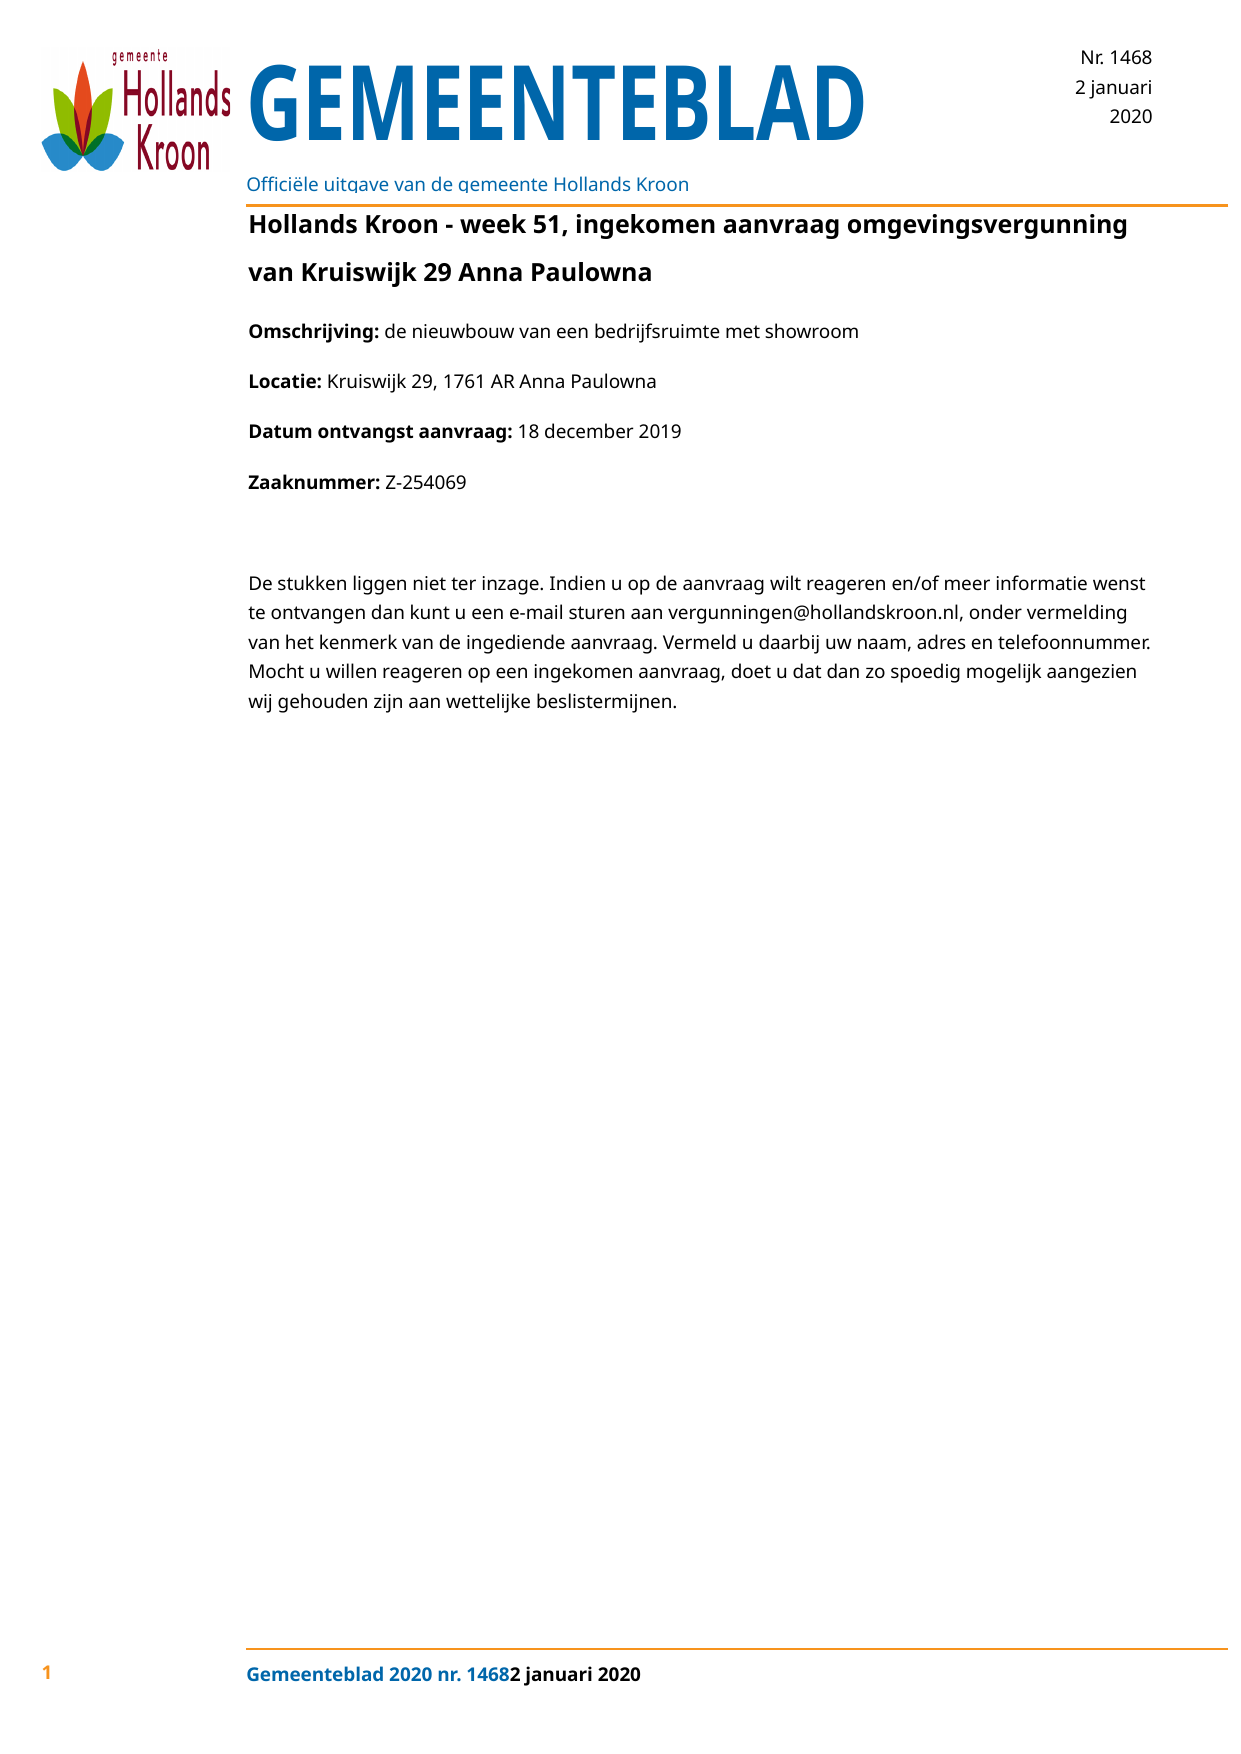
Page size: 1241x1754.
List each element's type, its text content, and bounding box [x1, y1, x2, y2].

text De stukken liggen niet ter inzage. Indien u op de aanvraag wilt reageren en/of meer informatie wenst te ontvangen dan kunt u een e-mail sturen aan vergunningen@hollandskroon.nl, onder vermelding van het kenmerk van de ingediende aanvraag. Vermeld u daarbij uw naam, adres en telefoonnummer. Mocht u willen reageren op een ingekomen aanvraag, doet u dat dan zo spoedig mogelijk aangezien wij gehouden zijn aan wettelijke beslistermijnen. [248, 570, 1152, 714]
text Zaaknummer: Z-254069 [248, 469, 1152, 495]
text Omschrijving: de nieuwbouw van een bedrijfsruimte met showroom [248, 318, 1152, 344]
picture [41, 47, 231, 172]
text Datum ontvangst aanvraag: 18 december 2019 [248, 419, 1152, 444]
text Hollands Kroon - week 51, ingekomen aanvraag omgevingsvergunning van Kruiswijk 29 Anna Paulowna [248, 207, 1152, 288]
text Locatie: Kruiswijk 29, 1761 AR Anna Paulowna [248, 368, 1152, 394]
